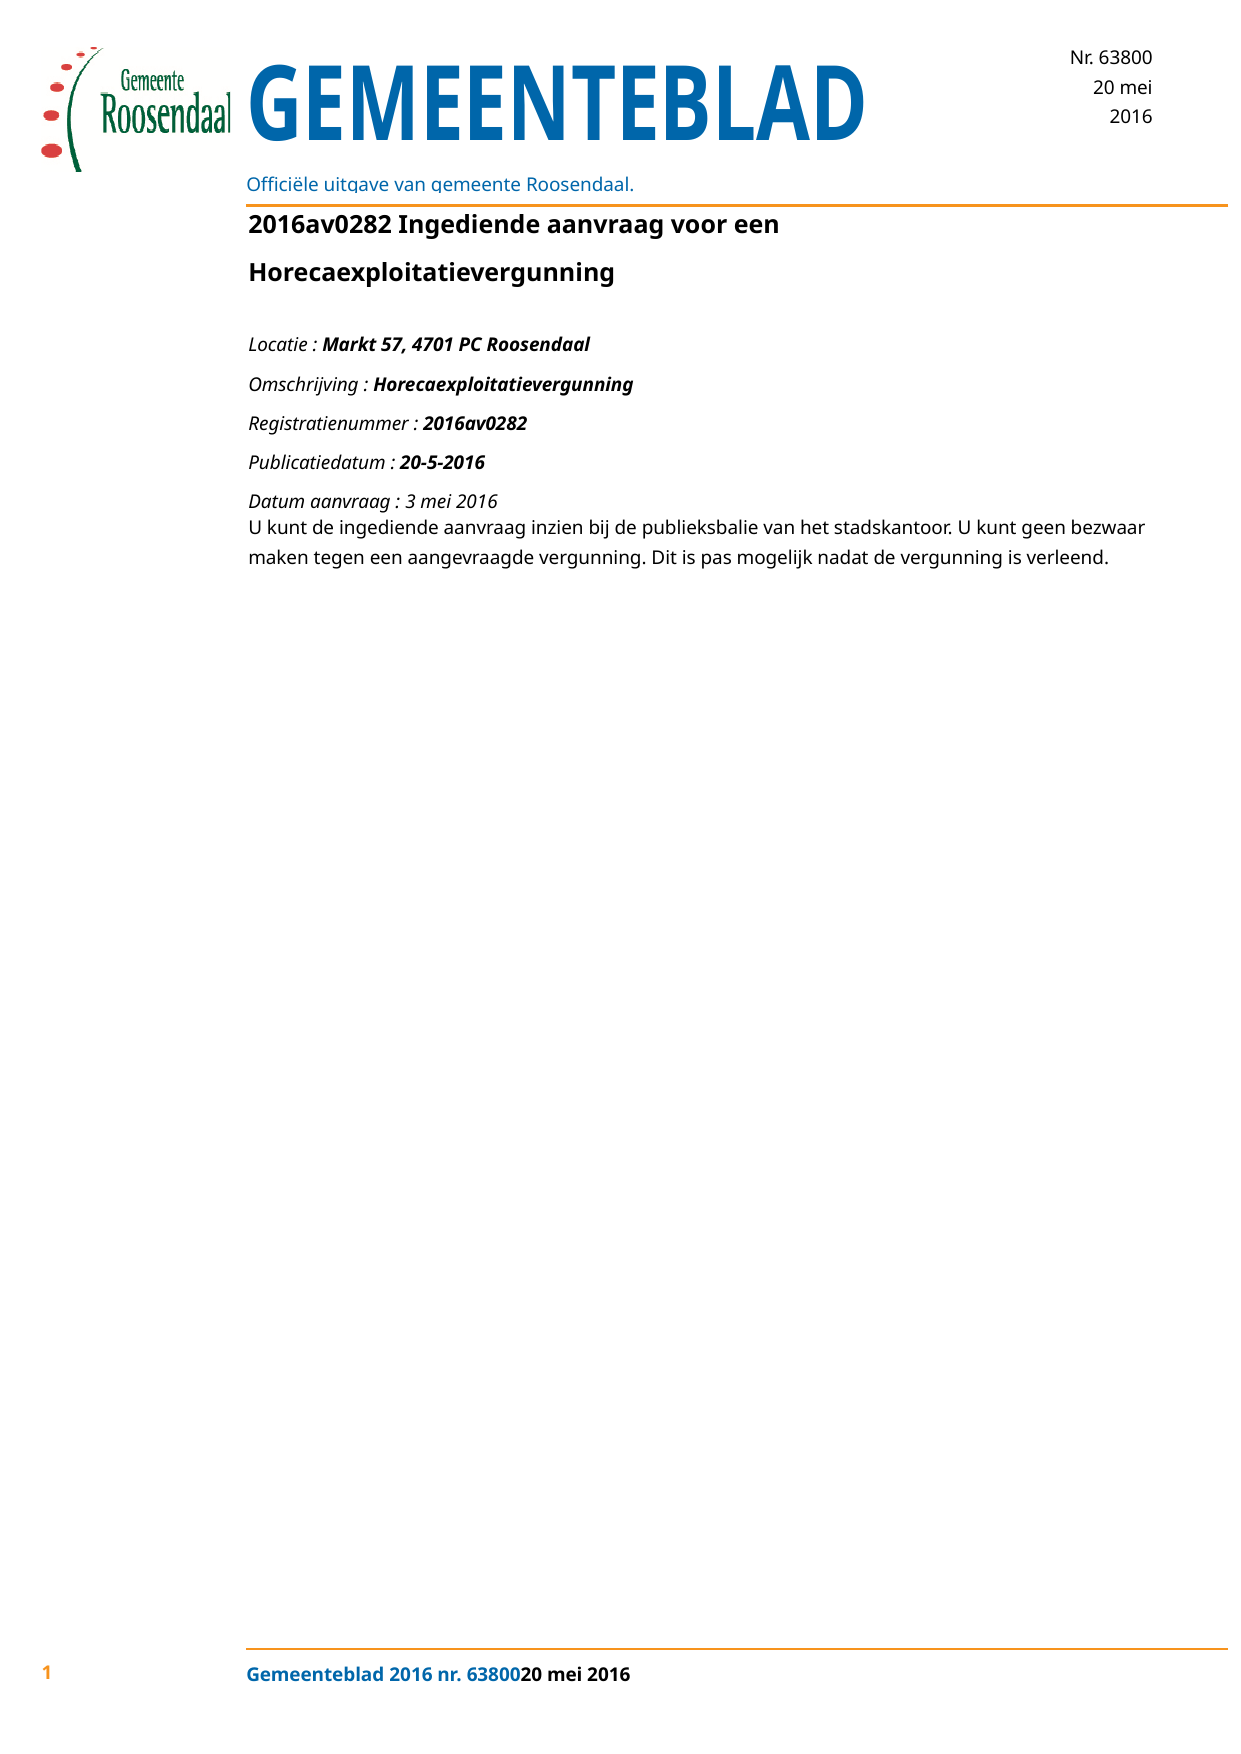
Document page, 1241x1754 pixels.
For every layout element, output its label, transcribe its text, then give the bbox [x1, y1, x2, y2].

text U kunt de ingediende aanvraag inzien bij de publieksbalie van het stadskantoor. U kunt geen bezwaar maken tegen een aangevraagde vergunning. Dit is pas mogelijk nadat de vergunning is verleend. [248, 514, 1152, 569]
text Registratienummer : 2016av0282 [248, 410, 1152, 436]
text Datum aanvraag : 3 mei 2016 [248, 488, 1152, 514]
text Omschrijving : Horecaexploitatievergunning [248, 371, 1152, 396]
text Publicatiedatum : 20-5-2016 [248, 449, 1152, 475]
text 2016av0282 Ingediende aanvraag voor een Horecaexploitatievergunning [248, 207, 1152, 288]
picture [41, 47, 231, 172]
text Locatie : Markt 57, 4701 PC Roosendaal [248, 331, 1152, 357]
